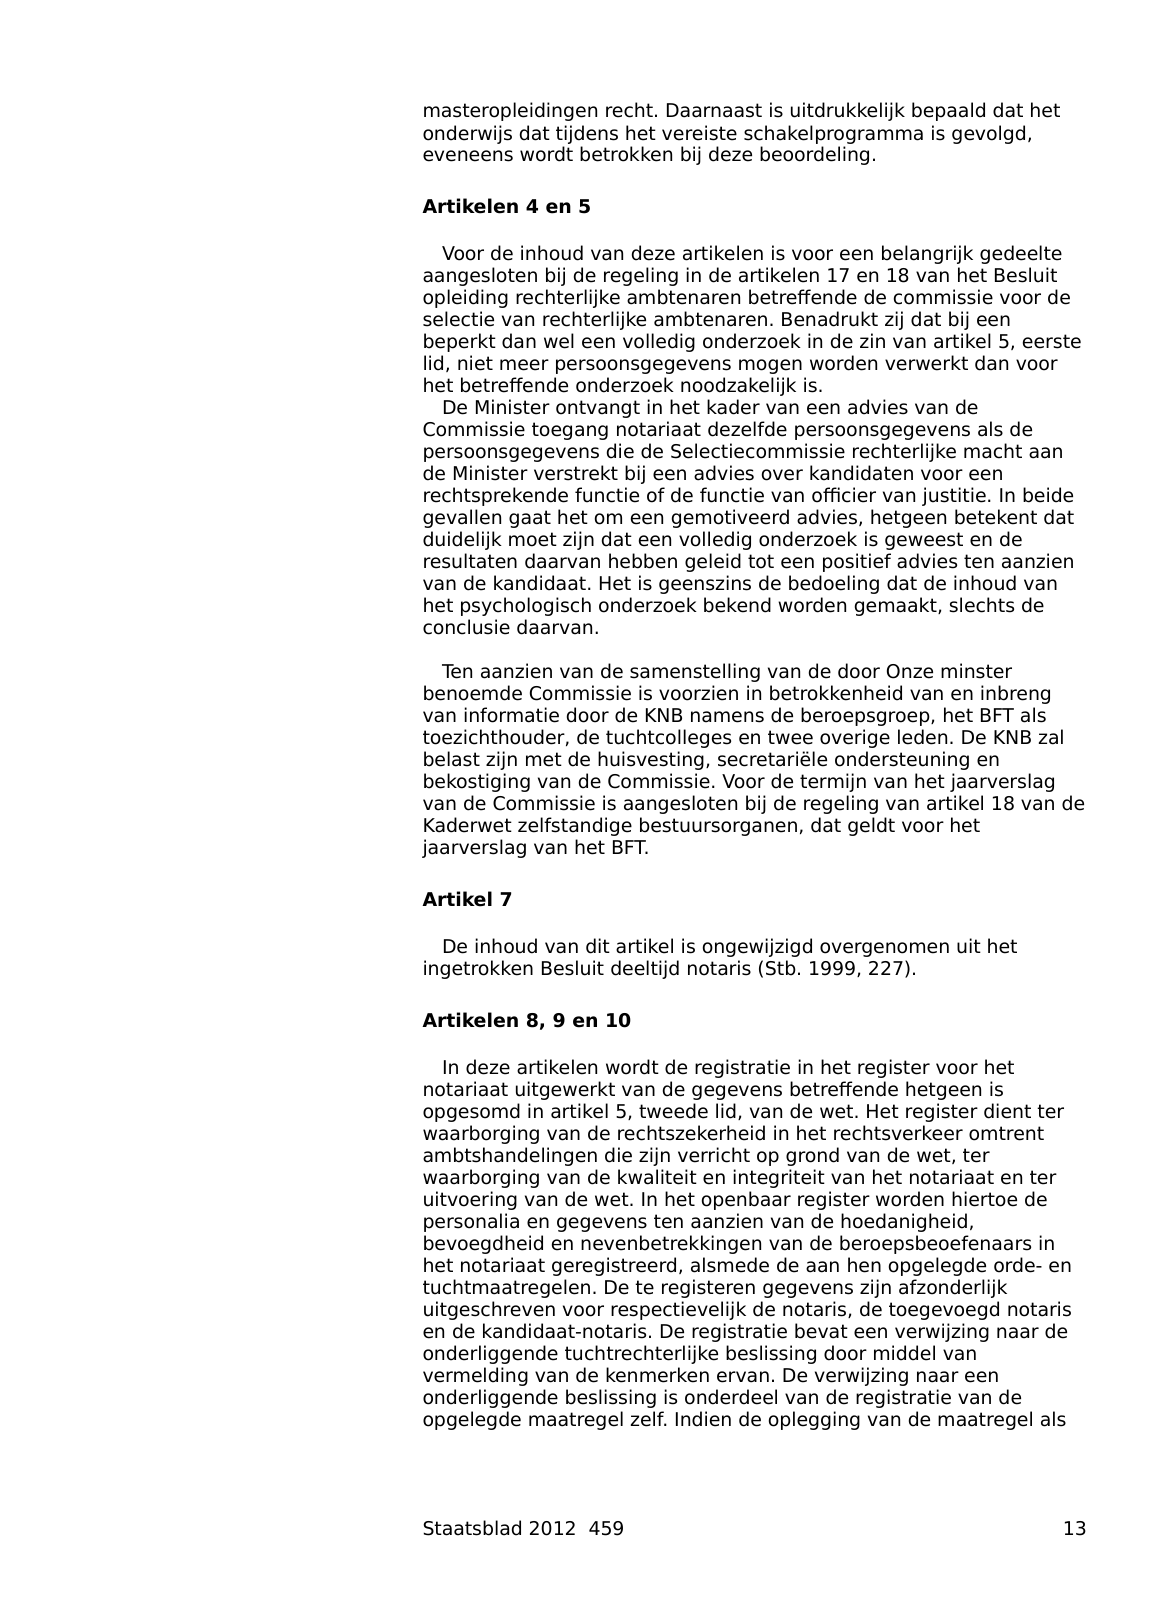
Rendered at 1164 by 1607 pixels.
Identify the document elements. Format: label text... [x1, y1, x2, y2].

text masteropleidingen recht. Daarnaast is uitdrukkelijk bepaald dat het onderwijs dat tijdens het vereiste schakelprogramma is gevolgd, eveneens wordt betrokken bij deze beoordeling. [422, 100, 1087, 166]
subtitle Artikelen 8, 9 en 10 [422, 1010, 1087, 1032]
subtitle Artikel 7 [422, 889, 1087, 911]
text Voor de inhoud van deze artikelen is voor een belangrijk gedeelte aangesloten bij de regeling in de artikelen 17 en 18 van het Besluit opleiding rechterlijke ambtenaren betreffende de commissie voor de selectie van rechterlijke ambtenaren. Benadrukt zij dat bij een beperkt dan wel een volledig onderzoek in de zin van artikel 5, eerste lid, niet meer persoonsgegevens mogen worden verwerkt dan voor het betreffende onderzoek noodzakelijk is. [422, 243, 1087, 397]
subtitle Artikelen 4 en 5 [422, 196, 1087, 218]
text In deze artikelen wordt de registratie in het register voor het notariaat uitgewerkt van de gegevens betreffende hetgeen is opgesomd in artikel 5, tweede lid, van de wet. Het register dient ter waarborging van de rechtszekerheid in het rechtsverkeer omtrent ambtshandelingen die zijn verricht op grond van de wet, ter waarborging van de kwaliteit en integriteit van het notariaat en ter uitvoering van de wet. In het openbaar register worden hiertoe de personalia en gegevens ten aanzien van de hoedanigheid, bevoegdheid en nevenbetrekkingen van de beroepsbeoefenaars in het notariaat geregistreerd, alsmede de aan hen opgelegde orde- en tuchtmaatregelen. De te registeren gegevens zijn afzonderlijk uitgeschreven voor respectievelijk de notaris, de toegevoegd notaris en de kandidaat-notaris. De registratie bevat een verwijzing naar de onderliggende tuchtrechterlijke beslissing door middel van vermelding van de kenmerken ervan. De verwijzing naar een onderliggende beslissing is onderdeel van de registratie van de opgelegde maatregel zelf. Indien de oplegging van de maatregel als [422, 1057, 1087, 1431]
text De inhoud van dit artikel is ongewijzigd overgenomen uit het ingetrokken Besluit deeltijd notaris (Stb. 1999, 227). [422, 936, 1087, 980]
text De Minister ontvangt in het kader van een advies van de Commissie toegang notariaat dezelfde persoonsgegevens als de persoonsgegevens die de Selectiecommissie rechterlijke macht aan de Minister verstrekt bij een advies over kandidaten voor een rechtsprekende functie of de functie van officier van justitie. In beide gevallen gaat het om een gemotiveerd advies, hetgeen betekent dat duidelijk moet zijn dat een volledig onderzoek is geweest en de resultaten daarvan hebben geleid tot een positief advies ten aanzien van de kandidaat. Het is geenszins de bedoeling dat de inhoud van het psychologisch onderzoek bekend worden gemaakt, slechts de conclusie daarvan. [422, 397, 1087, 639]
text Ten aanzien van de samenstelling van de door Onze minster benoemde Commissie is voorzien in betrokkenheid van en inbreng van informatie door de KNB namens de beroepsgroep, het BFT als toezichthouder, de tuchtcolleges en twee overige leden. De KNB zal belast zijn met de huisvesting, secretariële ondersteuning en bekostiging van de Commissie. Voor de termijn van het jaarverslag van de Commissie is aangesloten bij de regeling van artikel 18 van de Kaderwet zelfstandige bestuursorganen, dat geldt voor het jaarverslag van het BFT. [422, 661, 1087, 859]
